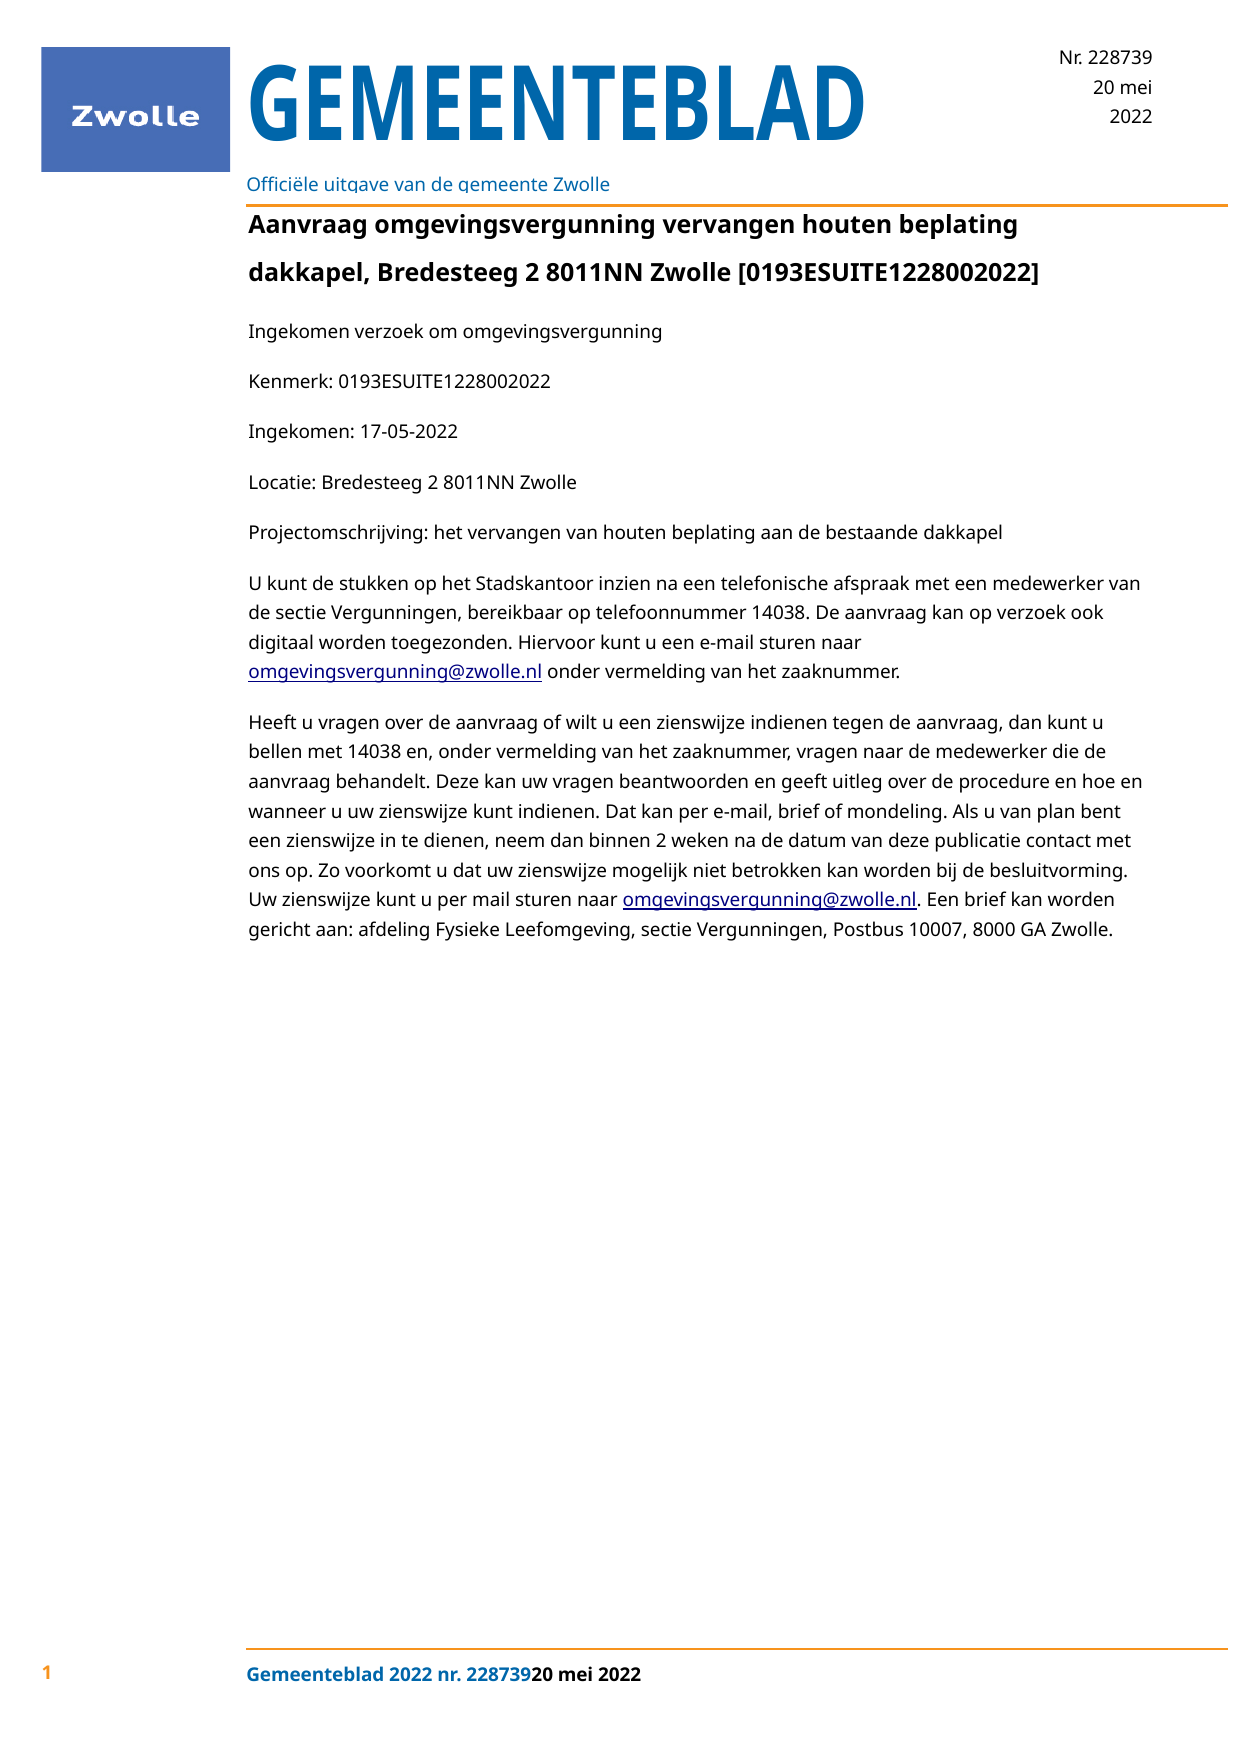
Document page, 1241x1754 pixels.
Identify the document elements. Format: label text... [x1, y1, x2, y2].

text U kunt de stukken op het Stadskantoor inzien na een telefonische afspraak met een medewerker van de sectie Vergunningen, bereikbaar op telefoonnummer 14038. De aanvraag kan op verzoek ook digitaal worden toegezonden. Hiervoor kunt u een e-mail sturen naar omgevingsvergunning@zwolle.nl onder vermelding van het zaaknummer. [248, 570, 1152, 684]
text Kenmerk: 0193ESUITE1228002022 [248, 368, 1152, 394]
text Aanvraag omgevingsvergunning vervangen houten beplating dakkapel, Bredesteeg 2 8011NN Zwolle [0193ESUITE1228002022] [248, 207, 1152, 288]
text Ingekomen verzoek om omgevingsvergunning [248, 318, 1152, 344]
text Locatie: Bredesteeg 2 8011NN Zwolle [248, 469, 1152, 495]
text Heeft u vragen over de aanvraag of wilt u een zienswijze indienen tegen de aanvraag, dan kunt u bellen met 14038 en, onder vermelding van het zaaknummer, vragen naar de medewerker die de aanvraag behandelt. Deze kan uw vragen beantwoorden en geeft uitleg over de procedure en hoe en wanneer u uw zienswijze kunt indienen. Dat kan per e-mail, brief of mondeling. Als u van plan bent een zienswijze in te dienen, neem dan binnen 2 weken na de datum van deze publicatie contact met ons op. Zo voorkomt u dat uw zienswijze mogelijk niet betrokken kan worden bij de besluitvorming. Uw zienswijze kunt u per mail sturen naar omgevingsvergunning@zwolle.nl. Een brief kan worden gericht aan: afdeling Fysieke Leefomgeving, sectie Vergunningen, Postbus 10007, 8000 GA Zwolle. [248, 709, 1152, 942]
text Ingekomen: 17-05-2022 [248, 419, 1152, 444]
text Projectomschrijving: het vervangen van houten beplating aan de bestaande dakkapel [248, 519, 1152, 545]
picture [41, 47, 231, 172]
